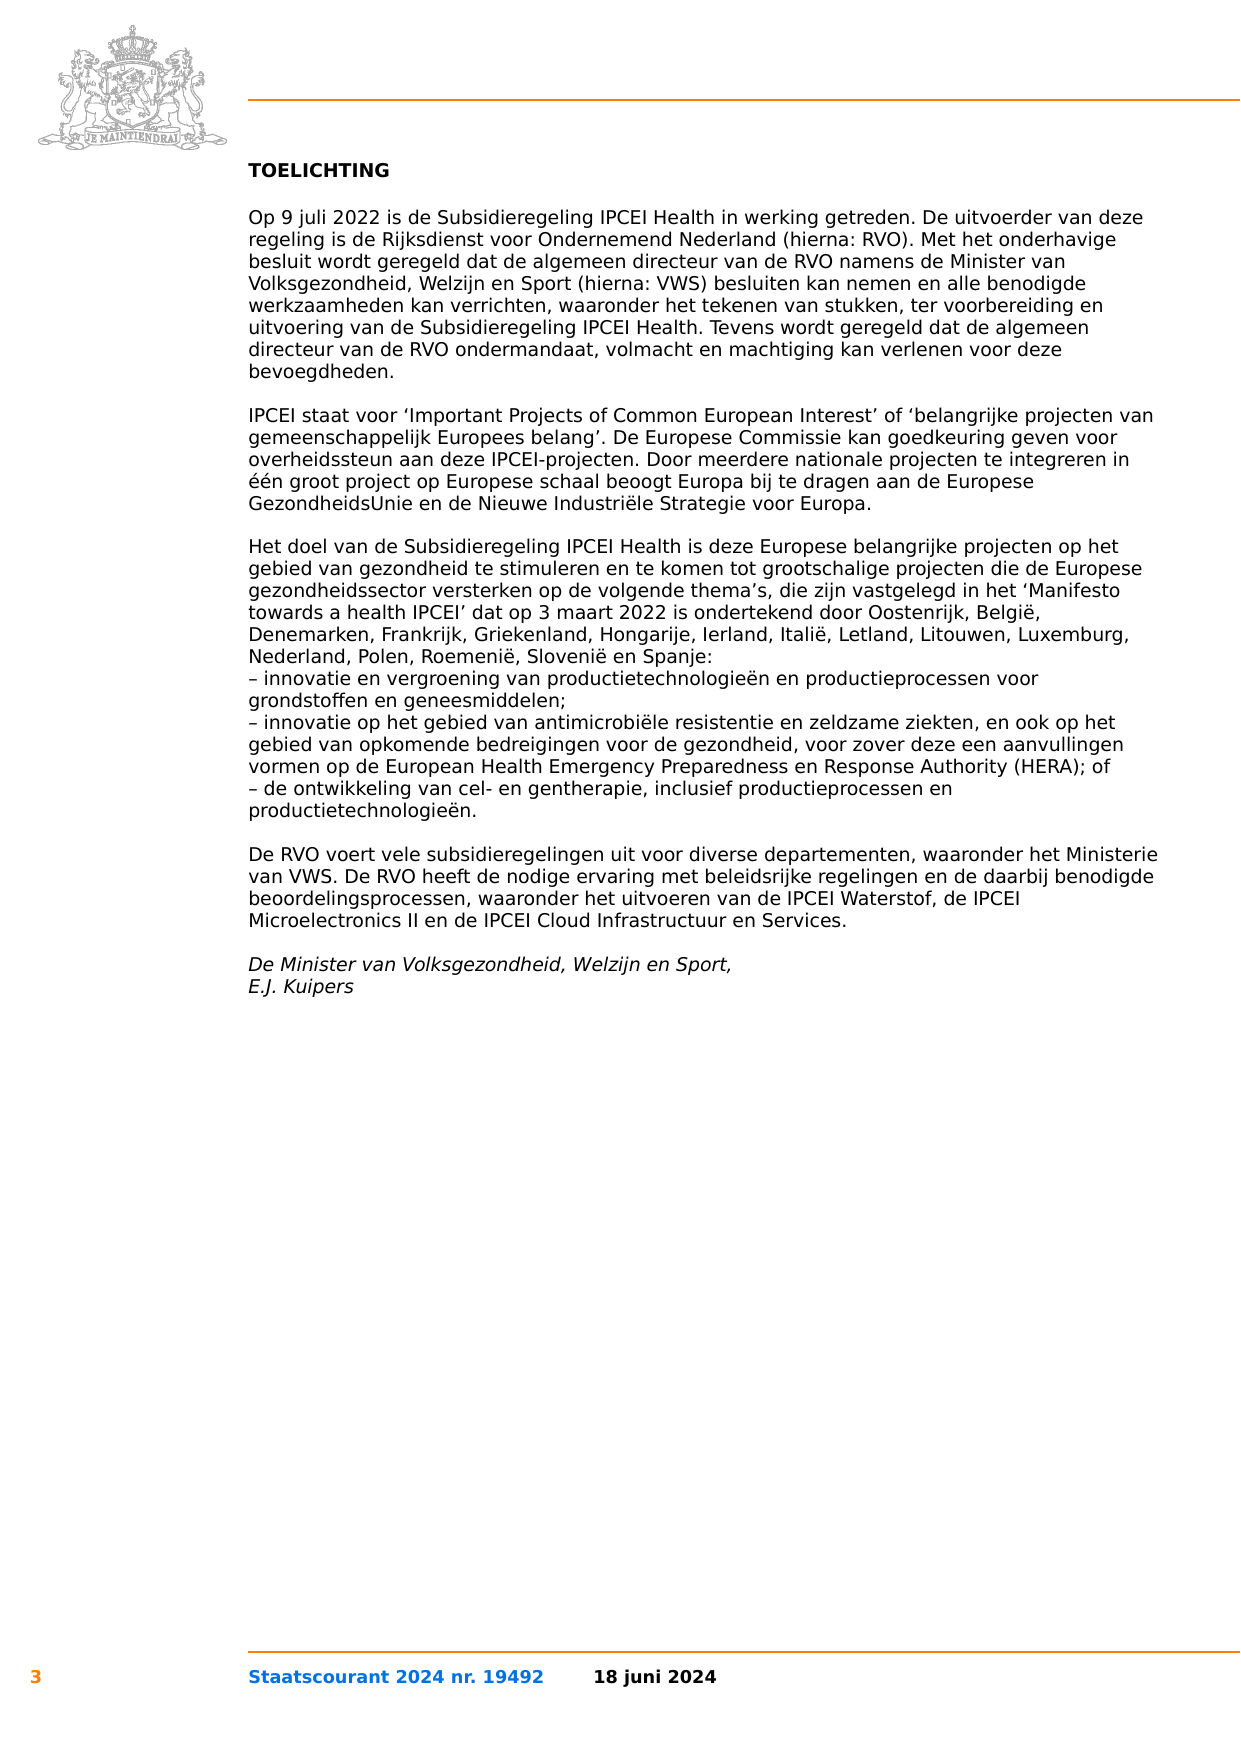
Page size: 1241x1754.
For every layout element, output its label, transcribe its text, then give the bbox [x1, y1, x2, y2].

text – de ontwikkeling van cel- en gentherapie, inclusief productieprocessen en productietechnologieën. [248, 778, 1163, 822]
text Op 9 juli 2022 is de Subsidieregeling IPCEI Health in werking getreden. De uitvoerder van deze regeling is de Rijksdienst voor Ondernemend Nederland (hierna: RVO). Met het onderhavige besluit wordt geregeld dat de algemeen directeur van de RVO namens de Minister van Volksgezondheid, Welzijn en Sport (hierna: VWS) besluiten kan nemen en alle benodigde werkzaamheden kan verrichten, waaronder het tekenen van stukken, ter voorbereiding en uitvoering van de Subsidieregeling IPCEI Health. Tevens wordt geregeld dat de algemeen directeur van de RVO ondermandaat, volmacht en machtiging kan verlenen voor deze bevoegdheden. [248, 207, 1163, 383]
picture [38, 25, 227, 150]
text IPCEI staat voor ‘Important Projects of Common European Interest’ of ‘belangrijke projecten van gemeenschappelijk Europees belang’. De Europese Commissie kan goedkeuring geven voor overheidssteun aan deze IPCEI-projecten. Door meerdere nationale projecten te integreren in één groot project op Europese schaal beoogt Europa bij te dragen aan de Europese GezondheidsUnie en de Nieuwe Industriële Strategie voor Europa. [248, 404, 1163, 514]
text – innovatie en vergroening van productietechnologieën en productieprocessen voor grondstoffen en geneesmiddelen; [248, 668, 1163, 712]
subtitle TOELICHTING [248, 160, 1163, 182]
text De RVO voert vele subsidieregelingen uit voor diverse departementen, waaronder het Ministerie van VWS. De RVO heeft de nodige ervaring met beleidsrijke regelingen en de daarbij benodigde beoordelingsprocessen, waaronder het uitvoeren van de IPCEI Waterstof, de IPCEI Microelectronics II en de IPCEI Cloud Infrastructuur en Services. [248, 844, 1163, 932]
text – innovatie op het gebied van antimicrobiële resistentie en zeldzame ziekten, en ook op het gebied van opkomende bedreigingen voor de gezondheid, voor zover deze een aanvullingen vormen op de European Health Emergency Preparedness en Response Authority (HERA); of [248, 712, 1163, 778]
text De Minister van Volksgezondheid, Welzijn en Sport, E.J. Kuipers [248, 954, 1163, 998]
text Het doel van de Subsidieregeling IPCEI Health is deze Europese belangrijke projecten op het gebied van gezondheid te stimuleren en te komen tot grootschalige projecten die de Europese gezondheidssector versterken op de volgende thema’s, die zijn vastgelegd in het ‘Manifesto towards a health IPCEI’ dat op 3 maart 2022 is ondertekend door Oostenrijk, België, Denemarken, Frankrijk, Griekenland, Hongarije, Ierland, Italië, Letland, Litouwen, Luxemburg, Nederland, Polen, Roemenië, Slovenië en Spanje: [248, 536, 1163, 668]
